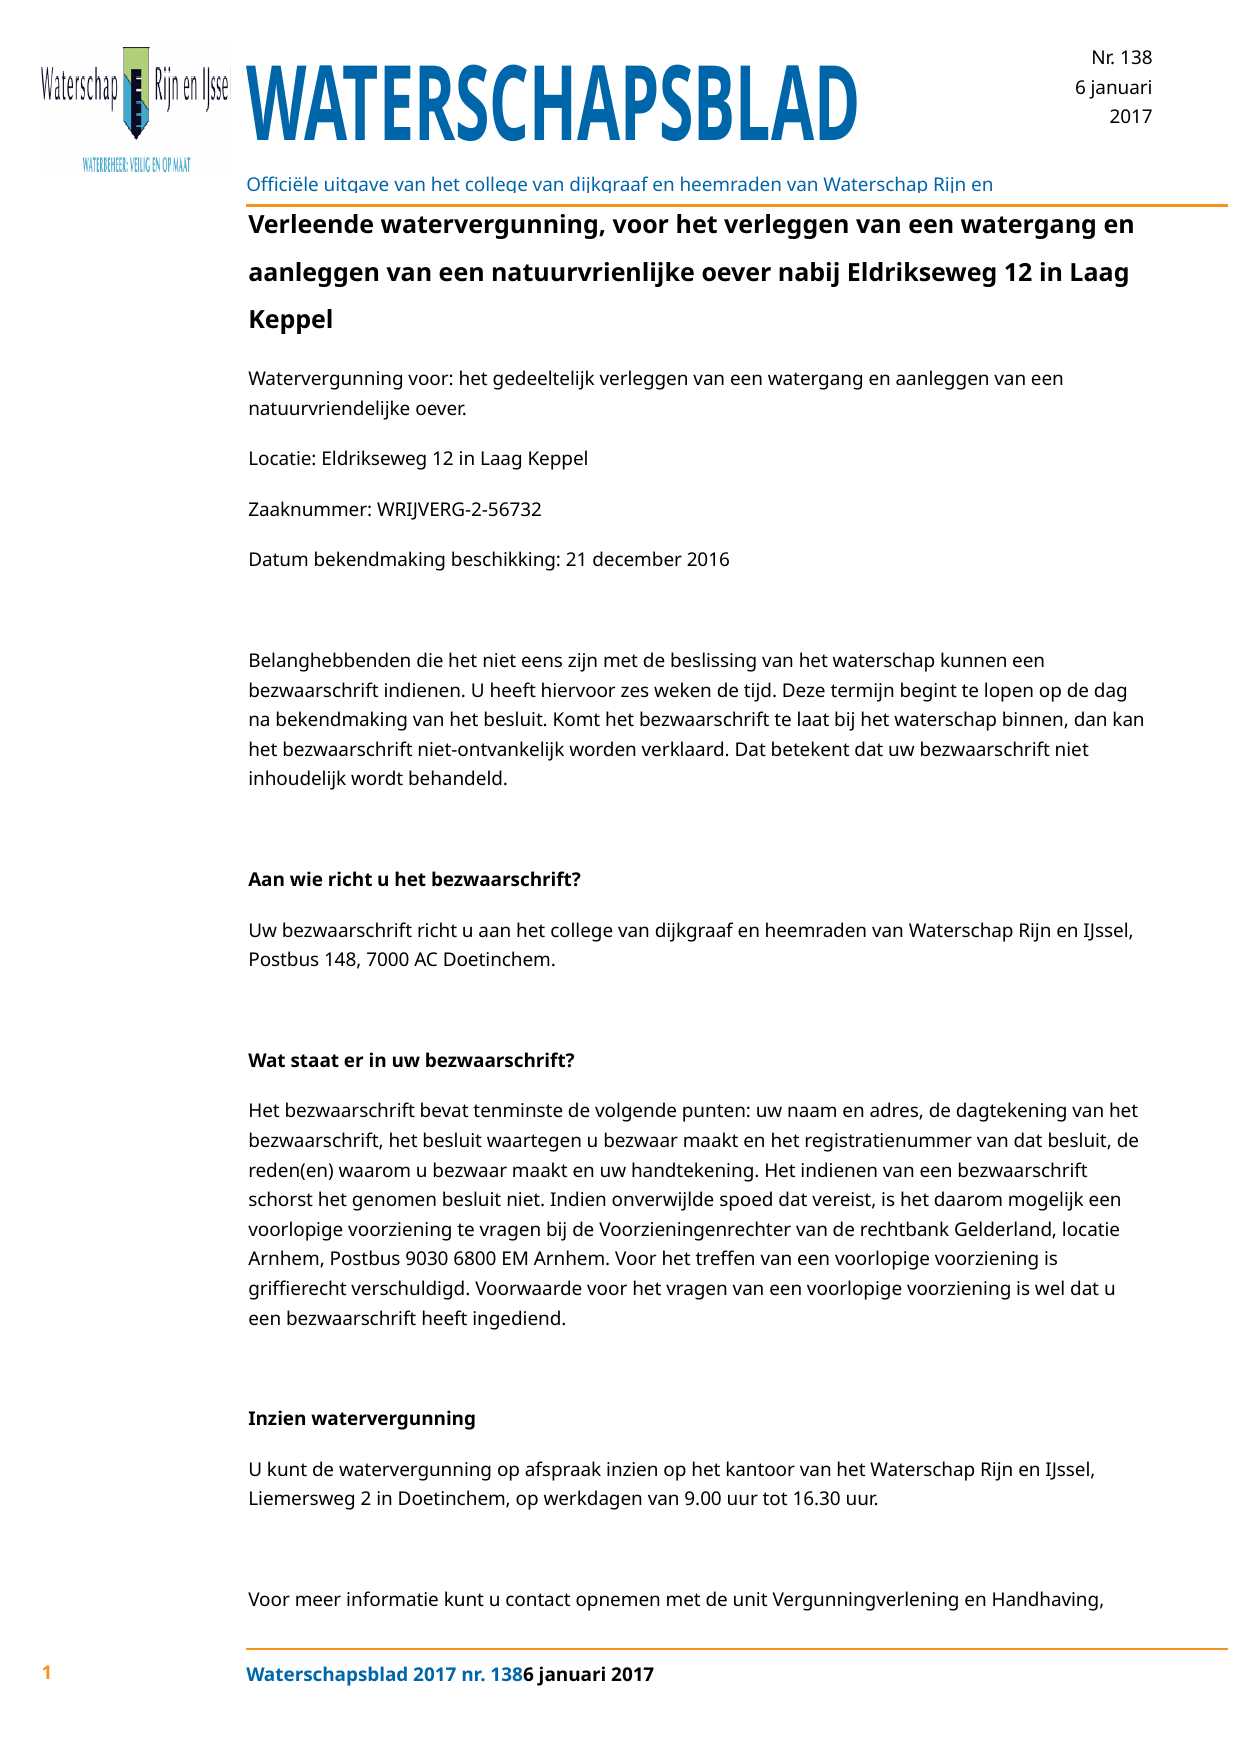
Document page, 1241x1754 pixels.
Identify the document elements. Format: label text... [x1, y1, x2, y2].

text Datum bekendmaking beschikking: 21 december 2016 [248, 546, 1152, 572]
picture [41, 47, 231, 172]
text U kunt de watervergunning op afspraak inzien op het kantoor van het Waterschap Rijn en IJssel, Liemersweg 2 in Doetinchem, op werkdagen van 9.00 uur tot 16.30 uur. [248, 1456, 1152, 1511]
text Voor meer informatie kunt u contact opnemen met de unit Vergunningverlening en Handhaving, [248, 1586, 1152, 1612]
text Het bezwaarschrift bevat tenminste de volgende punten: uw naam en adres, de dagtekening van het bezwaarschrift, het besluit waartegen u bezwaar maakt en het registratienummer van dat besluit, de reden(en) waarom u bezwaar maakt en uw handtekening. Het indienen van een bezwaarschrift schorst het genomen besluit niet. Indien onverwijlde spoed dat vereist, is het daarom mogelijk een voorlopige voorziening te vragen bij de Voorzieningenrechter van de rechtbank Gelderland, locatie Arnhem, Postbus 9030 6800 EM Arnhem. Voor het treffen van een voorlopige voorziening is griffierecht verschuldigd. Voorwaarde voor het vragen van een voorlopige voorziening is wel dat u een bezwaarschrift heeft ingediend. [248, 1098, 1152, 1330]
text Watervergunning voor: het gedeeltelijk verleggen van een watergang en aanleggen van een natuurvriendelijke oever. [248, 366, 1152, 421]
text Verleende watervergunning, voor het verleggen van een watergang en aanleggen van een natuurvrienlijke oever nabij Eldrikseweg 12 in Laag Keppel [248, 207, 1152, 336]
text Locatie: Eldrikseweg 12 in Laag Keppel [248, 446, 1152, 471]
text Belanghebbenden die het niet eens zijn met de beslissing van het waterschap kunnen een bezwaarschrift indienen. U heeft hiervoor zes weken de tijd. Deze termijn begint te lopen op de dag na bekendmaking van het besluit. Komt het bezwaarschrift te laat bij het waterschap binnen, dan kan het bezwaarschrift niet-ontvankelijk worden verklaard. Dat betekent dat uw bezwaarschrift niet inhoudelijk wordt behandeld. [248, 647, 1152, 791]
text Uw bezwaarschrift richt u aan het college van dijkgraaf en heemraden van Waterschap Rijn en IJssel, Postbus 148, 7000 AC Doetinchem. [248, 917, 1152, 972]
text Inzien watervergunning [248, 1406, 1152, 1431]
text Zaaknummer: WRIJVERG-2-56732 [248, 496, 1152, 522]
text Wat staat er in uw bezwaarschrift? [248, 1047, 1152, 1073]
text Aan wie richt u het bezwaarschrift? [248, 866, 1152, 892]
